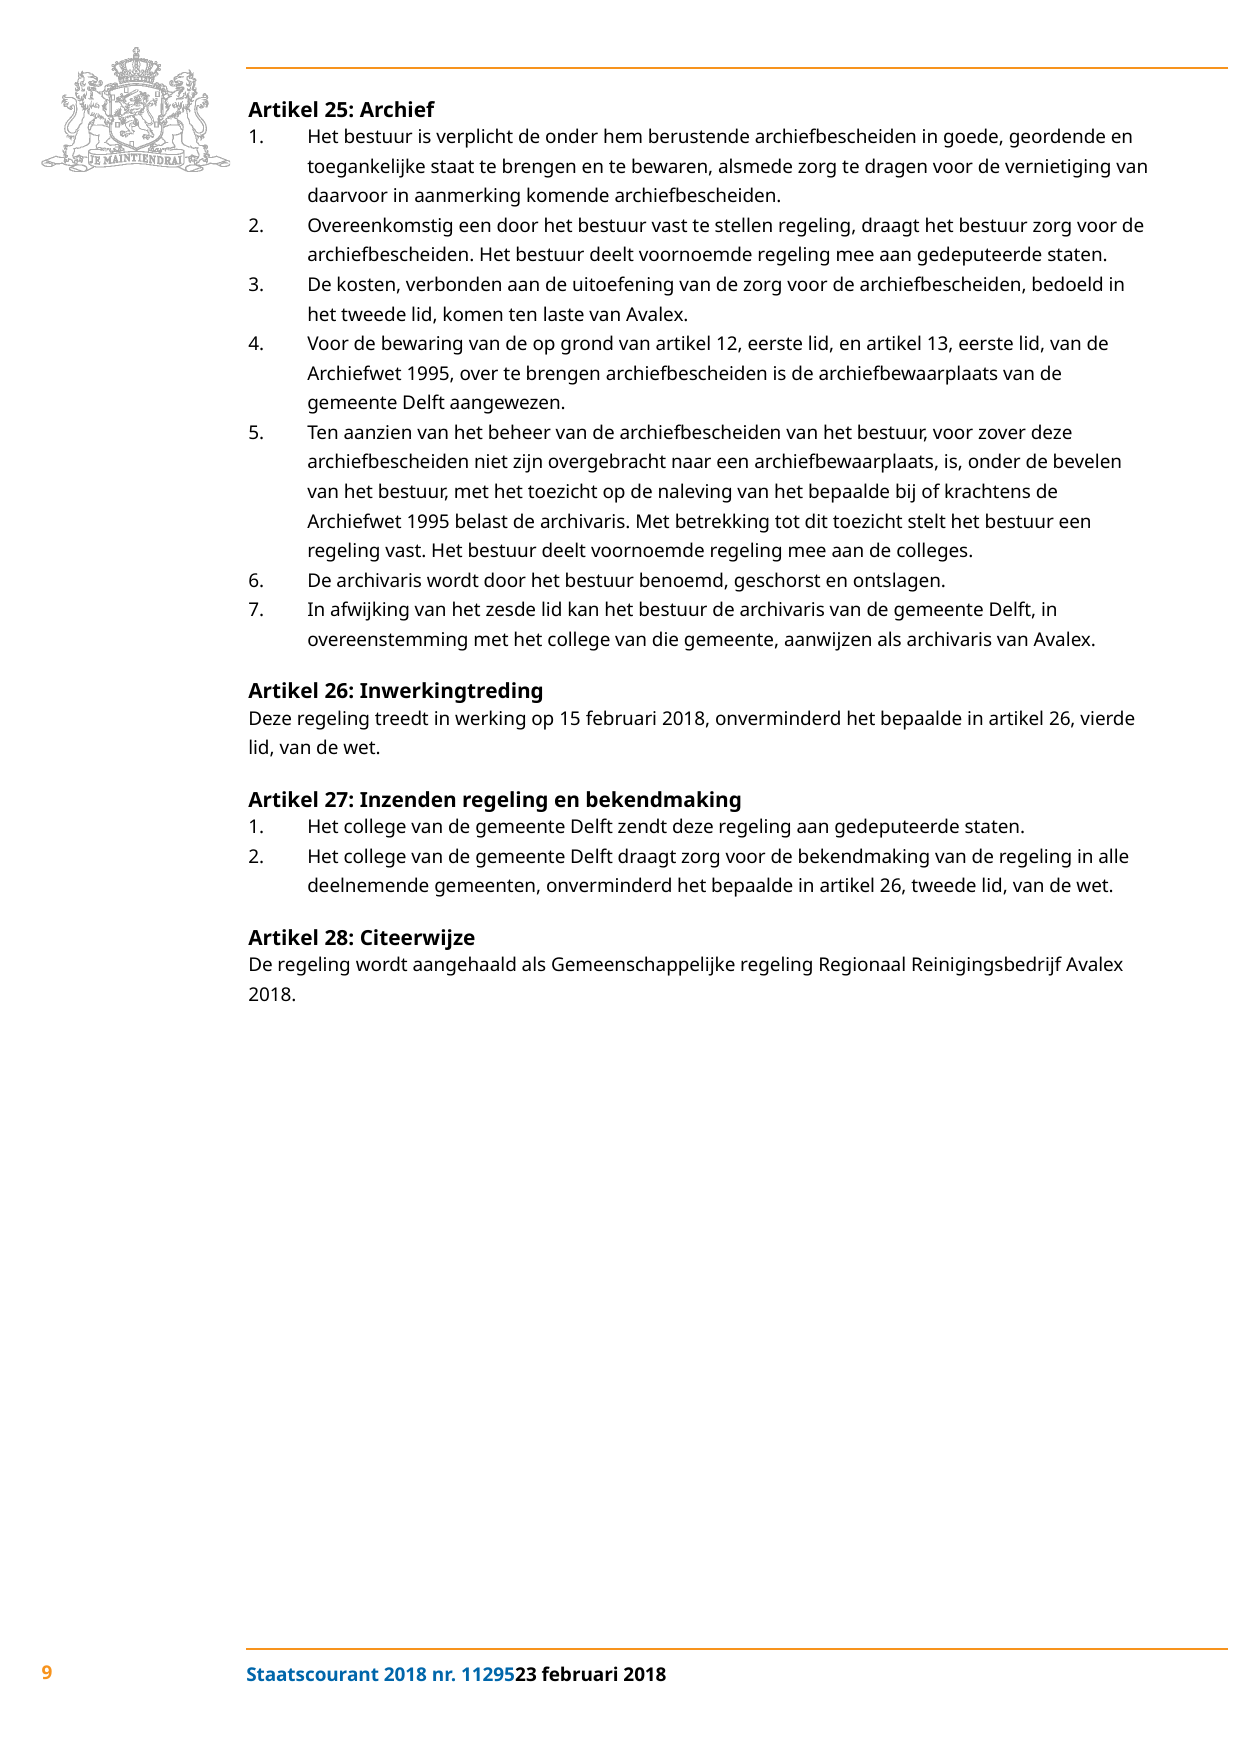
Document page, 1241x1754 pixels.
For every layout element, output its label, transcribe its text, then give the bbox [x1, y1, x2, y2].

list Het college van de gemeente Delft draagt zorg voor de bekendmaking van de regeling in alle deelnemende gemeenten, onverminderd het bepaalde in artikel 26, tweede lid, van de wet. [248, 843, 1152, 898]
picture [41, 47, 231, 172]
list Het bestuur is verplicht de onder hem berustende archiefbescheiden in goede, geordende en toegankelijke staat te brengen en te bewaren, alsmede zorg te dragen voor de vernietiging van daarvoor in aanmerking komende archiefbescheiden. [248, 123, 1152, 208]
list Het college van de gemeente Delft zendt deze regeling aan gedeputeerde staten. [248, 813, 1152, 839]
list De archivaris wordt door het bestuur benoemd, geschorst en ontslagen. [248, 567, 1152, 593]
text Artikel 28: Citeerwijze [248, 923, 1152, 951]
list Ten aanzien van het beheer van de archiefbescheiden van het bestuur, voor zover deze archiefbescheiden niet zijn overgebracht naar een archiefbewaarplaats, is, onder de bevelen van het bestuur, met het toezicht op de naleving van het bepaalde bij of krachtens de Archiefwet 1995 belast de archivaris. Met betrekking tot dit toezicht stelt het bestuur een regeling vast. Het bestuur deelt voornoemde regeling mee aan de colleges. [248, 419, 1152, 563]
list Voor de bewaring van de op grond van artikel 12, eerste lid, en artikel 13, eerste lid, van de Archiefwet 1995, over te brengen archiefbescheiden is de archiefbewaarplaats van de gemeente Delft aangewezen. [248, 330, 1152, 415]
text Artikel 27: Inzenden regeling en bekendmaking [248, 785, 1152, 813]
text Artikel 25: Archief [248, 95, 1152, 123]
text Artikel 26: Inwerkingtreding [248, 677, 1152, 705]
list Overeenkomstig een door het bestuur vast te stellen regeling, draagt het bestuur zorg voor de archiefbescheiden. Het bestuur deelt voornoemde regeling mee aan gedeputeerde staten. [248, 212, 1152, 267]
text Deze regeling treedt in werking op 15 februari 2018, onverminderd het bepaalde in artikel 26, vierde lid, van de wet. [248, 705, 1152, 760]
list In afwijking van het zesde lid kan het bestuur de archivaris van de gemeente Delft, in overeenstemming met het college van die gemeente, aanwijzen als archivaris van Avalex. [248, 597, 1152, 652]
list De kosten, verbonden aan de uitoefening van de zorg voor de archiefbescheiden, bedoeld in het tweede lid, komen ten laste van Avalex. [248, 271, 1152, 326]
text De regeling wordt aangehaald als Gemeenschappelijke regeling Regionaal Reinigingsbedrijf Avalex 2018. [248, 951, 1152, 1007]
